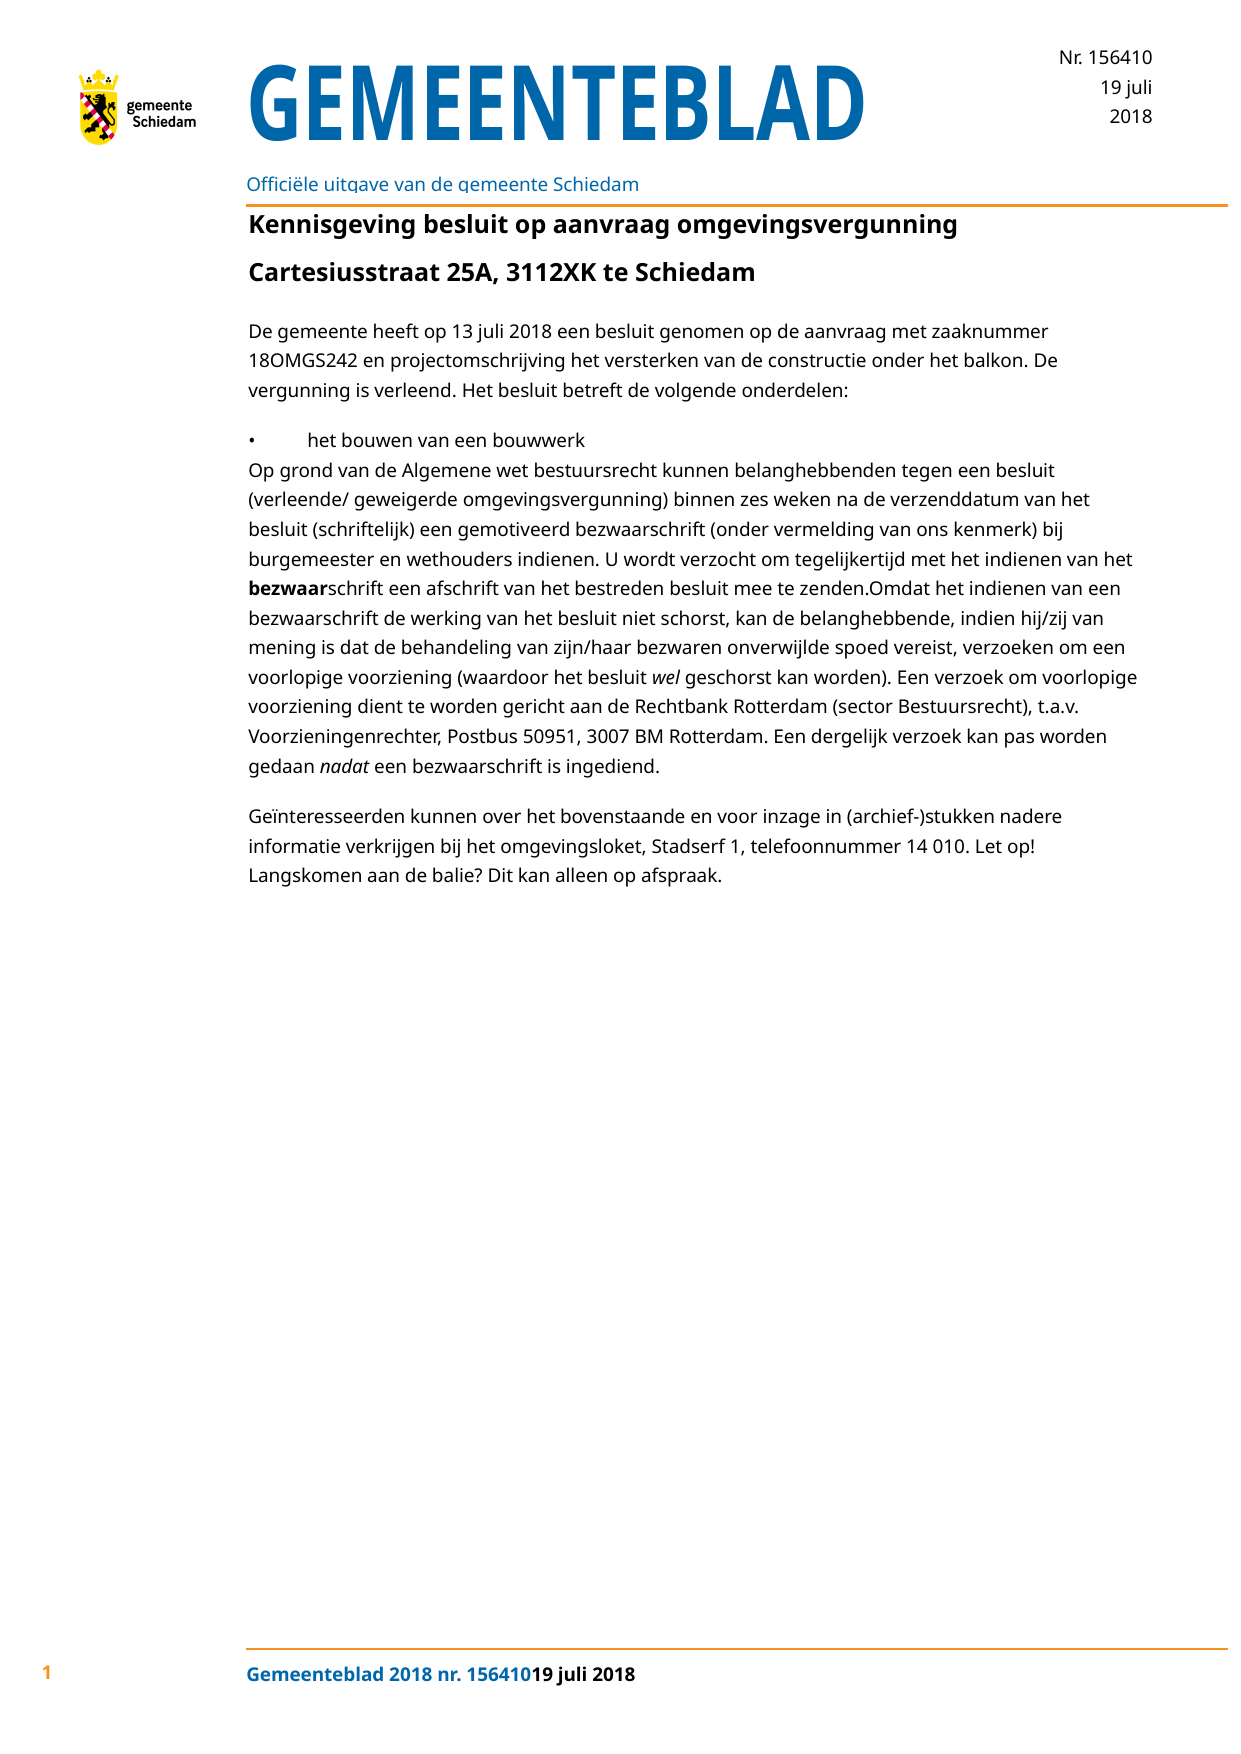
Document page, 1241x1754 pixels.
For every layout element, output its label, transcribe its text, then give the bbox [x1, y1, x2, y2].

text De gemeente heeft op 13 juli 2018 een besluit genomen op de aanvraag met zaaknummer 18OMGS242 en projectomschrijving het versterken van de constructie onder het balkon. De vergunning is verleend. Het besluit betreft de volgende onderdelen: [248, 318, 1152, 403]
picture [41, 47, 231, 172]
list het bouwen van een bouwwerk [248, 427, 1152, 453]
text Op grond van de Algemene wet bestuursrecht kunnen belanghebbenden tegen een besluit (verleende/ geweigerde omgevingsvergunning) binnen zes weken na de verzenddatum van het besluit (schriftelijk) een gemotiveerd bezwaarschrift (onder vermelding van ons kenmerk) bij burgemeester en wethouders indienen. U wordt verzocht om tegelijkertijd met het indienen van het bezwaarschrift een afschrift van het bestreden besluit mee te zenden.Omdat het indienen van een bezwaarschrift de werking van het besluit niet schorst, kan de belanghebbende, indien hij/zij van mening is dat de behandeling van zijn/haar bezwaren onverwijlde spoed vereist, verzoeken om een voorlopige voorziening (waardoor het besluit wel geschorst kan worden). Een verzoek om voorlopige voorziening dient te worden gericht aan de Rechtbank Rotterdam (sector Bestuursrecht), t.a.v. Voorzieningenrechter, Postbus 50951, 3007 BM Rotterdam. Een dergelijk verzoek kan pas worden gedaan nadat een bezwaarschrift is ingediend. [248, 457, 1152, 779]
text Kennisgeving besluit op aanvraag omgevingsvergunning Cartesiusstraat 25A, 3112XK te Schiedam [248, 207, 1152, 288]
text Geïnteresseerden kunnen over het bovenstaande en voor inzage in (archief-)stukken nadere informatie verkrijgen bij het omgevingsloket, Stadserf 1, telefoonnummer 14 010. Let op! Langskomen aan de balie? Dit kan alleen op afspraak. [248, 803, 1152, 888]
